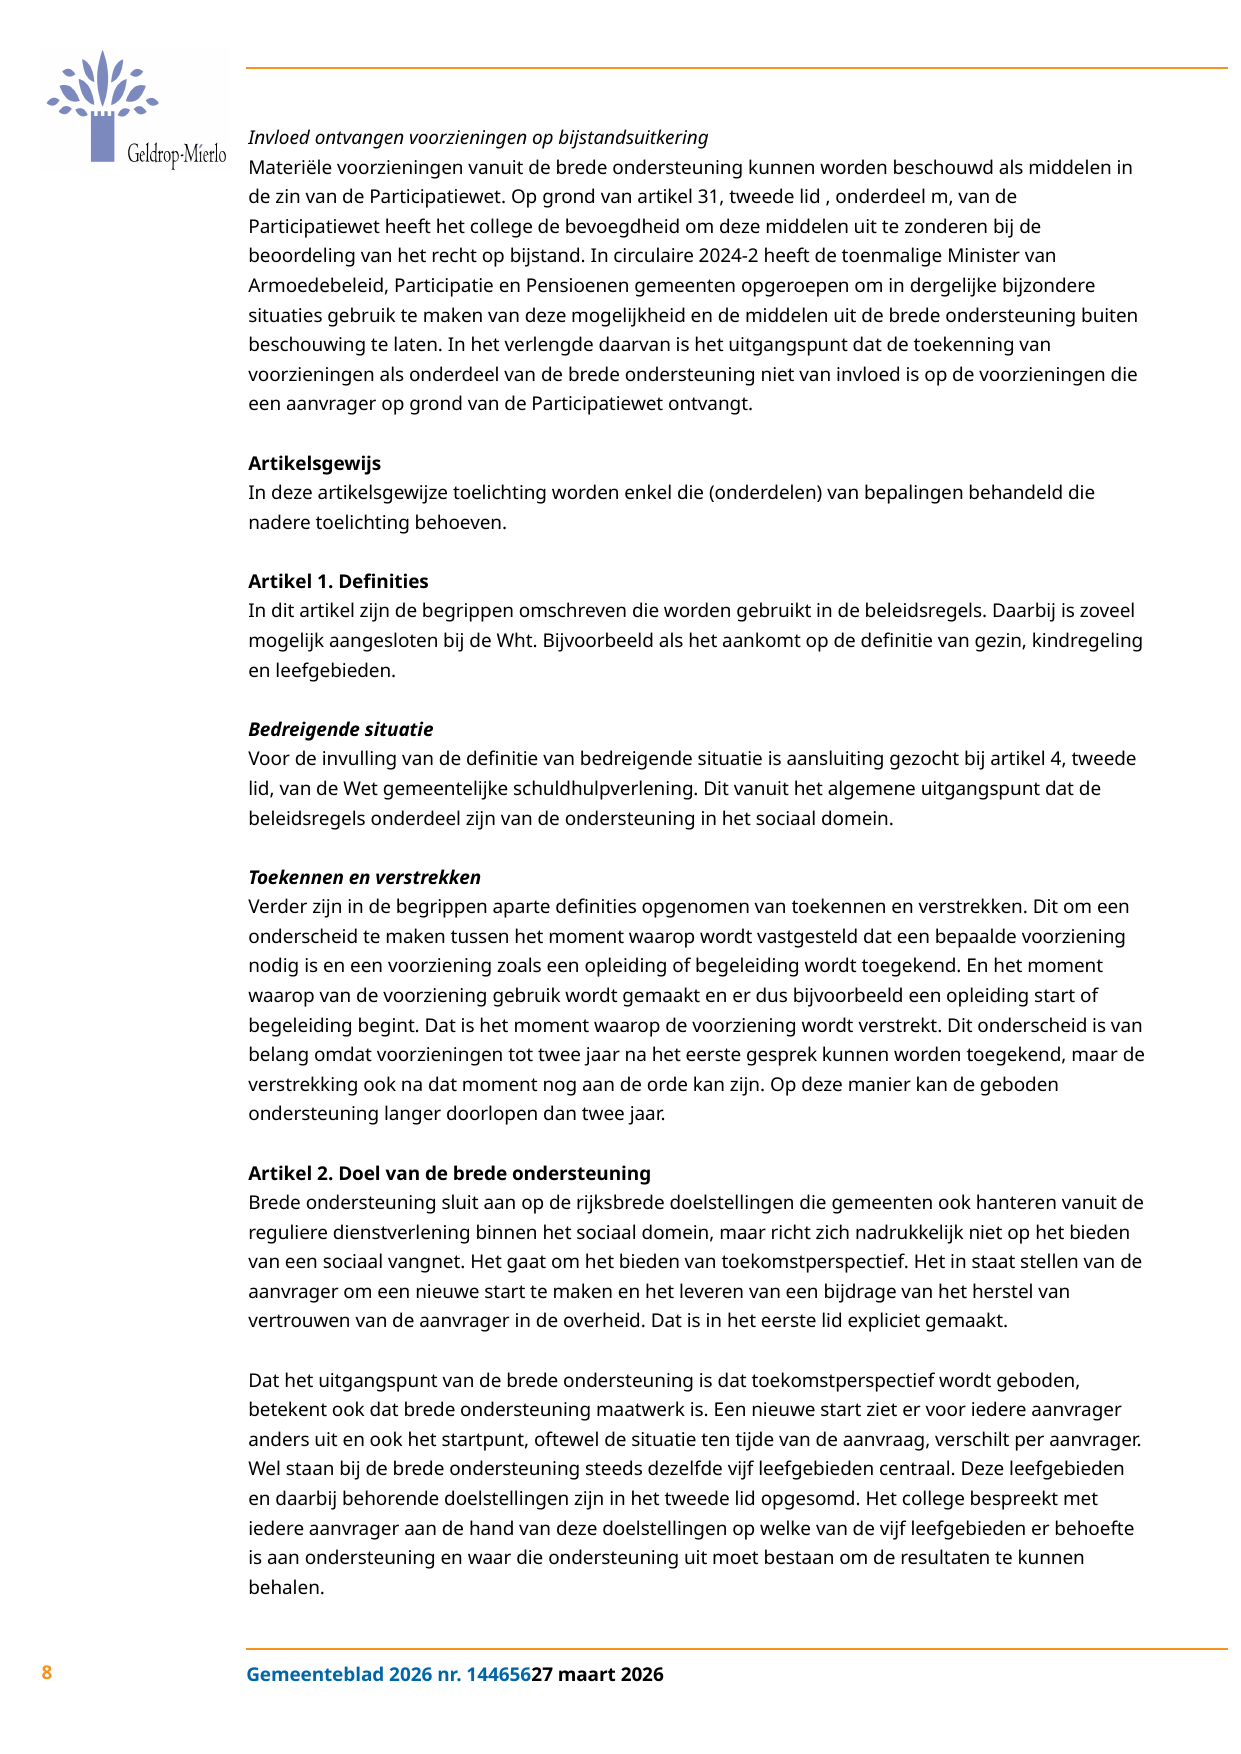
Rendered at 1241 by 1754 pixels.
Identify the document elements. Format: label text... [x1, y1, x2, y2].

text In dit artikel zijn de begrippen omschreven die worden gebruikt in de beleidsregels. Daarbij is zoveel mogelijk aangesloten bij de Wht. Bijvoorbeeld als het aankomt op de definitie van gezin, kindregeling en leefgebieden. [248, 598, 1152, 683]
text In deze artikelsgewijze toelichting worden enkel die (onderdelen) van bepalingen behandeld die nadere toelichting behoeven. [248, 479, 1152, 535]
text Artikel 1. Definities [248, 568, 1152, 594]
text Voor de invulling van de definitie van bedreigende situatie is aansluiting gezocht bij artikel 4, tweede lid, van de Wet gemeentelijke schuldhulpverlening. Dit vanuit het algemene uitgangspunt dat de beleidsregels onderdeel zijn van de ondersteuning in het sociaal domein. [248, 746, 1152, 831]
text Artikel 2. Doel van de brede ondersteuning [248, 1160, 1152, 1186]
text Brede ondersteuning sluit aan op de rijksbrede doelstellingen die gemeenten ook hanteren vanuit de reguliere dienstverlening binnen het sociaal domein, maar richt zich nadrukkelijk niet op het bieden van een sociaal vangnet. Het gaat om het bieden van toekomstperspectief. Het in staat stellen van de aanvrager om een nieuwe start te maken en het leveren van een bijdrage van het herstel van vertrouwen van de aanvrager in de overheid. Dat is in het eerste lid expliciet gemaakt. [248, 1189, 1152, 1333]
text Invloed ontvangen voorzieningen op bijstandsuitkering [248, 124, 1152, 150]
text Materiële voorzieningen vanuit de brede ondersteuning kunnen worden beschouwd als middelen in de zin van de Participatiewet. Op grond van artikel 31, tweede lid , onderdeel m, van de Participatiewet heeft het college de bevoegdheid om deze middelen uit te zonderen bij de beoordeling van het recht op bijstand. In circulaire 2024-2 heeft de toenmalige Minister van Armoedebeleid, Participatie en Pensioenen gemeenten opgeroepen om in dergelijke bijzondere situaties gebruik te maken van deze mogelijkheid en de middelen uit de brede ondersteuning buiten beschouwing te laten. In het verlengde daarvan is het uitgangspunt dat de toekenning van voorzieningen als onderdeel van de brede ondersteuning niet van invloed is op de voorzieningen die een aanvrager op grond van de Participatiewet ontvangt. [248, 154, 1152, 416]
text Verder zijn in de begrippen aparte definities opgenomen van toekennen en verstrekken. Dit om een onderscheid te maken tussen het moment waarop wordt vastgesteld dat een bepaalde voorziening nodig is en een voorziening zoals een opleiding of begeleiding wordt toegekend. En het moment waarop van de voorziening gebruik wordt gemaakt en er dus bijvoorbeeld een opleiding start of begeleiding begint. Dat is het moment waarop de voorziening wordt verstrekt. Dit onderscheid is van belang omdat voorzieningen tot twee jaar na het eerste gesprek kunnen worden toegekend, maar de verstrekking ook na dat moment nog aan de orde kan zijn. Op deze manier kan de geboden ondersteuning langer doorlopen dan twee jaar. [248, 893, 1152, 1126]
text Bedreigende situatie [248, 716, 1152, 742]
text Toekennen en verstrekken [248, 864, 1152, 890]
text Artikelsgewijs [248, 450, 1152, 476]
picture [41, 47, 231, 172]
text Dat het uitgangspunt van de brede ondersteuning is dat toekomstperspectief wordt geboden, betekent ook dat brede ondersteuning maatwerk is. Een nieuwe start ziet er voor iedere aanvrager anders uit en ook het startpunt, oftewel de situatie ten tijde van de aanvraag, verschilt per aanvrager. Wel staan bij de brede ondersteuning steeds dezelfde vijf leefgebieden centraal. Deze leefgebieden en daarbij behorende doelstellingen zijn in het tweede lid opgesomd. Het college bespreekt met iedere aanvrager aan de hand van deze doelstellingen op welke van de vijf leefgebieden er behoefte is aan ondersteuning en waar die ondersteuning uit moet bestaan om de resultaten te kunnen behalen. [248, 1367, 1152, 1600]
